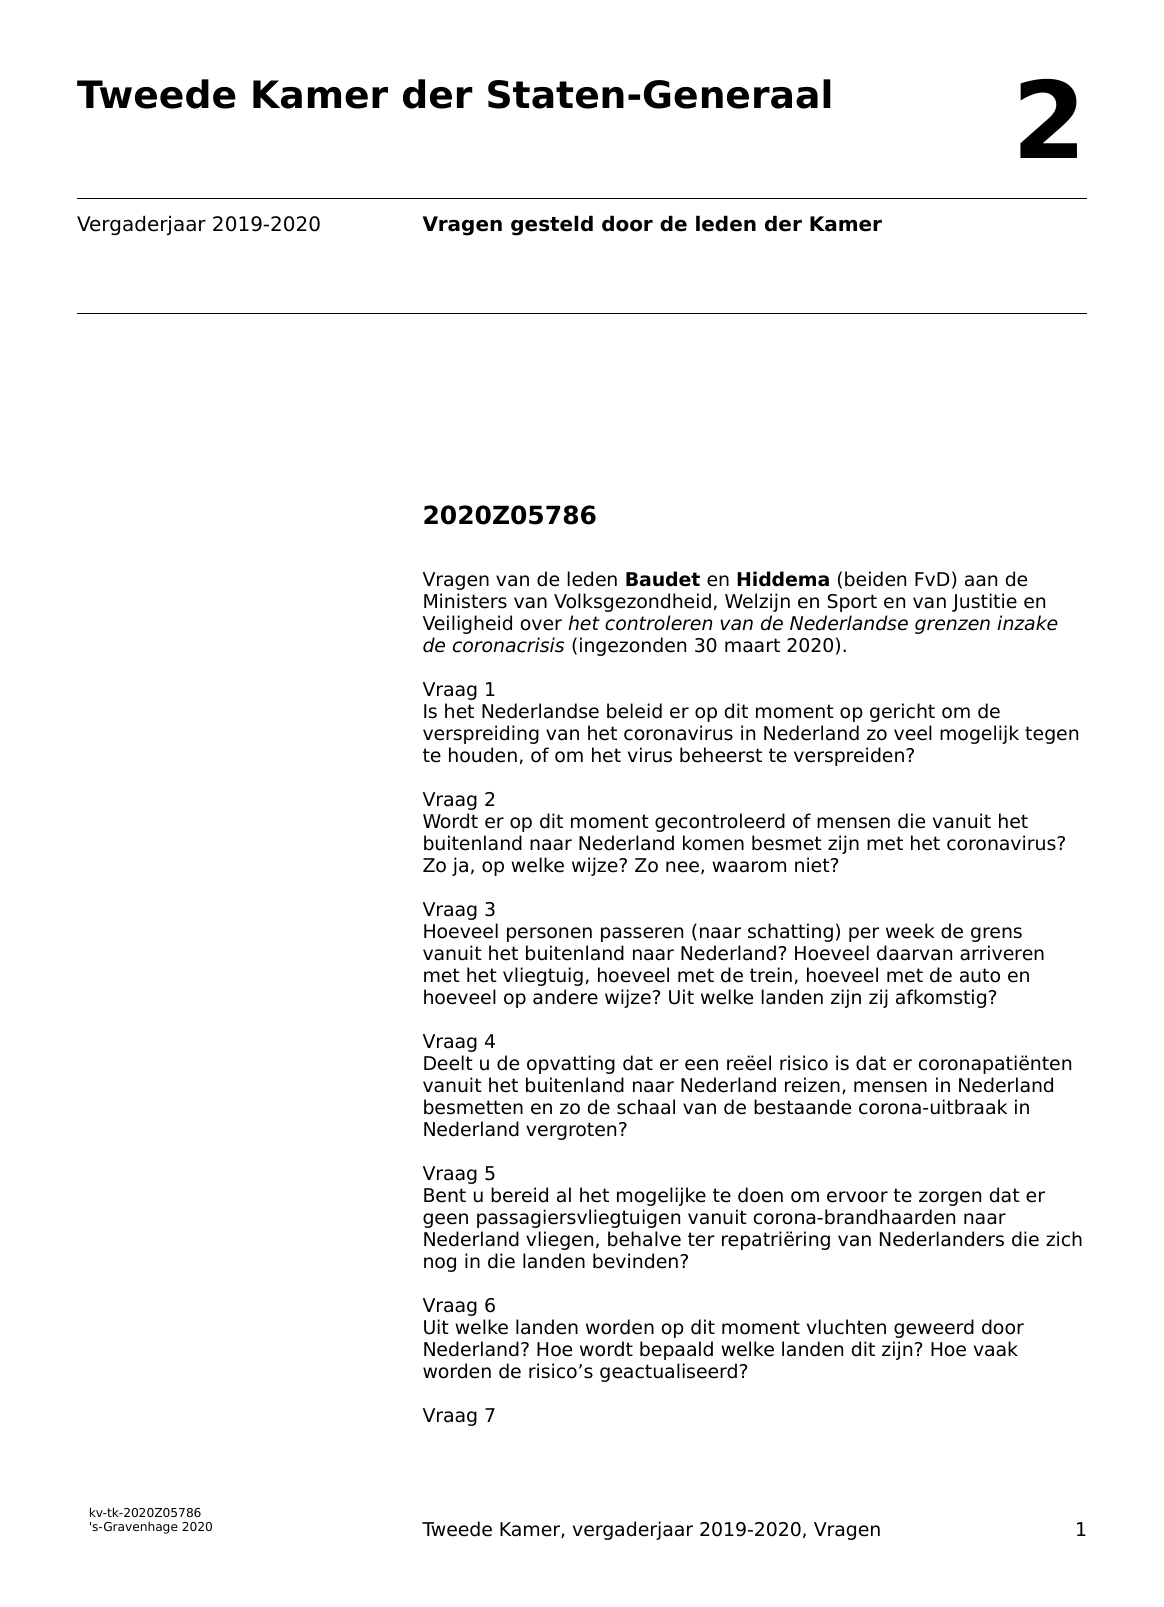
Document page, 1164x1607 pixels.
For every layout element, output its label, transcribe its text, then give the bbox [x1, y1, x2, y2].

text 2020Z05786 [422, 501, 1087, 531]
text Vraag 5 [422, 1163, 1087, 1185]
text kv-tk-2020Z05786 [88, 1506, 323, 1520]
text 's-Gravenhage 2020 [88, 1520, 323, 1534]
text Deelt u de opvatting dat er een reëel risico is dat er coronapatiënten vanuit het buitenland naar Nederland reizen, mensen in Nederland besmetten en zo de schaal van de bestaande corona-uitbraak in Nederland vergroten? [422, 1053, 1087, 1141]
text Vragen van de leden Baudet en Hiddema (beiden FvD) aan de Ministers van Volksgezondheid, Welzijn en Sport en van Justitie en Veiligheid over het controleren van de Nederlandse grenzen inzake de coronacrisis (ingezonden 30 maart 2020). [422, 569, 1087, 657]
text Vraag 2 [422, 789, 1087, 811]
text Is het Nederlandse beleid er op dit moment op gericht om de verspreiding van het coronavirus in Nederland zo veel mogelijk tegen te houden, of om het virus beheerst te verspreiden? [422, 701, 1087, 767]
text Uit welke landen worden op dit moment vluchten geweerd door Nederland? Hoe wordt bepaald welke landen dit zijn? Hoe vaak worden de risico’s geactualiseerd? [422, 1317, 1087, 1383]
text Vraag 3 [422, 899, 1087, 921]
text Bent u bereid al het mogelijke te doen om ervoor te zorgen dat er geen passagiersvliegtuigen vanuit corona-brandhaarden naar Nederland vliegen, behalve ter repatriëring van Nederlanders die zich nog in die landen bevinden? [422, 1185, 1087, 1273]
text Vraag 6 [422, 1295, 1087, 1317]
table_header 2 [886, 59, 1087, 198]
table_cell Vergaderjaar 2019-2020 [77, 199, 422, 313]
text Vraag 7 [422, 1405, 1087, 1427]
text Vraag 1 [422, 679, 1087, 701]
text Wordt er op dit moment gecontroleerd of mensen die vanuit het buitenland naar Nederland komen besmet zijn met het coronavirus? Zo ja, op welke wijze? Zo nee, waarom niet? [422, 811, 1087, 877]
table_cell Vragen gesteld door de leden der Kamer [422, 199, 1087, 313]
text Hoeveel personen passeren (naar schatting) per week de grens vanuit het buitenland naar Nederland? Hoeveel daarvan arriveren met het vliegtuig, hoeveel met de trein, hoeveel met de auto en hoeveel op andere wijze? Uit welke landen zijn zij afkomstig? [422, 921, 1087, 1009]
text Vraag 4 [422, 1031, 1087, 1053]
table_header Tweede Kamer der Staten-Generaal [77, 59, 886, 198]
